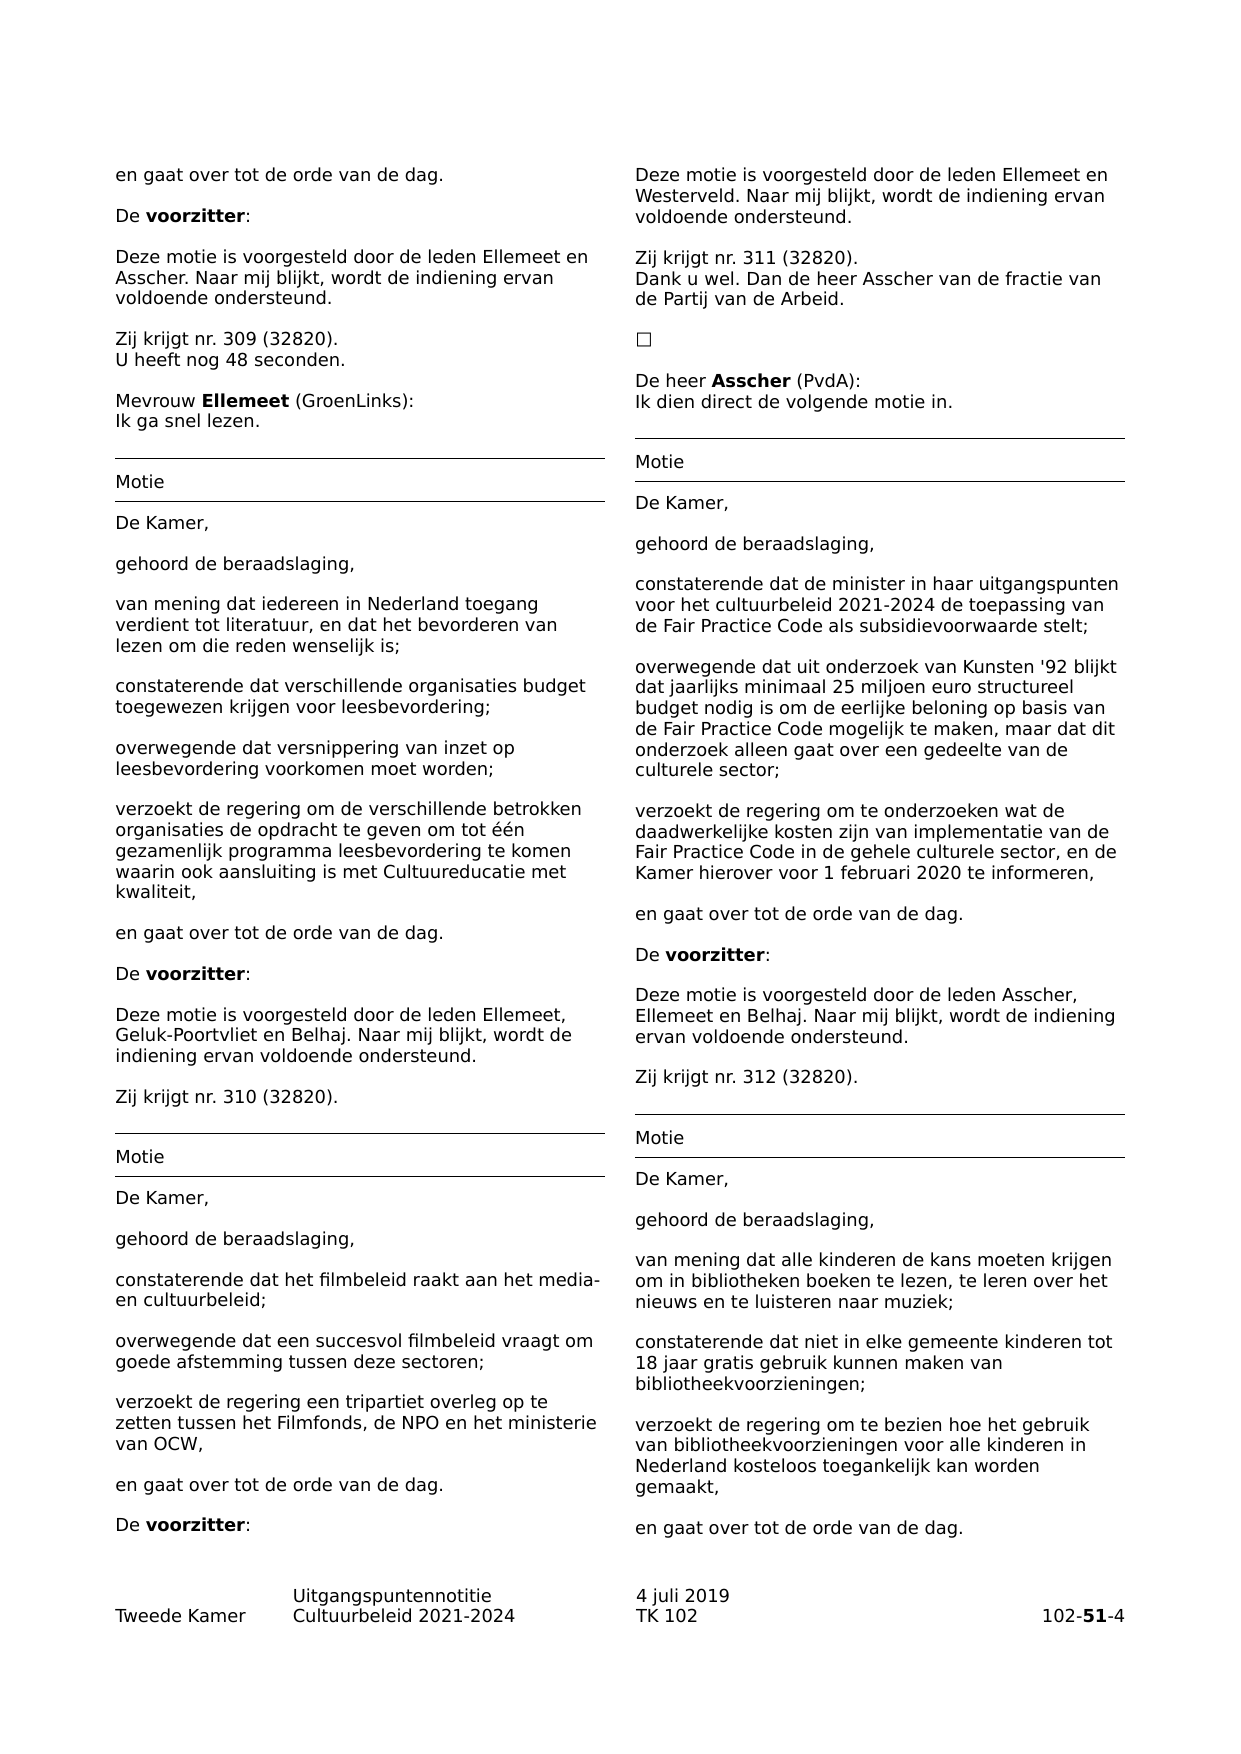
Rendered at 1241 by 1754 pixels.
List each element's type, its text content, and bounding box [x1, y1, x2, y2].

text Zij krijgt nr. 309 (32820). [115, 329, 605, 350]
text gehoord de beraadslaging, [115, 1229, 605, 1249]
text Zij krijgt nr. 311 (32820). [635, 247, 1125, 268]
text Dank u wel. Dan de heer Asscher van de fractie van de Partij van de Arbeid. [635, 268, 1125, 310]
text De voorzitter: [115, 206, 605, 227]
text van mening dat iedereen in Nederland toegang verdient tot literatuur, en dat het bevorderen van lezen om die reden wenselijk is; [115, 594, 605, 656]
text ⬜ [635, 330, 1125, 351]
text verzoekt de regering om te bezien hoe het gebruik van bibliotheekvoorzieningen voor alle kinderen in Nederland kosteloos toegankelijk kan worden gemaakt, [635, 1414, 1125, 1497]
text De Kamer, [635, 493, 1125, 513]
text gehoord de beraadslaging, [635, 533, 1125, 554]
text Ik dien direct de volgende motie in. [635, 391, 1125, 412]
text verzoekt de regering om de verschillende betrokken organisaties de opdracht te geven om tot één gezamenlijk programma leesbevordering te komen waarin ook aansluiting is met Cultuureducatie met kwaliteit, [115, 799, 605, 903]
text constaterende dat niet in elke gemeente kinderen tot 18 jaar gratis gebruik kunnen maken van bibliotheekvoorzieningen; [635, 1332, 1125, 1394]
text Motie [115, 472, 605, 493]
text Motie [115, 1147, 605, 1168]
text overwegende dat uit onderzoek van Kunsten '92 blijkt dat jaarlijks minimaal 25 miljoen euro structureel budget nodig is om de eerlijke beloning op basis van de Fair Practice Code mogelijk te maken, maar dat dit onderzoek alleen gaat over een gedeelte van de culturele sector; [635, 656, 1125, 781]
text Deze motie is voorgesteld door de leden Ellemeet en Asscher. Naar mij blijkt, wordt de indiening ervan voldoende ondersteund. [115, 247, 605, 309]
text en gaat over tot de orde van de dag. [635, 904, 1125, 924]
text Mevrouw Ellemeet (GroenLinks): [115, 391, 605, 411]
text gehoord de beraadslaging, [635, 1209, 1125, 1230]
text Deze motie is voorgesteld door de leden Asscher, Ellemeet en Belhaj. Naar mij blijkt, wordt de indiening ervan voldoende ondersteund. [635, 985, 1125, 1047]
text en gaat over tot de orde van de dag. [635, 1517, 1125, 1538]
text constaterende dat het filmbeleid raakt aan het media- en cultuurbeleid; [115, 1269, 605, 1311]
text en gaat over tot de orde van de dag. [115, 923, 605, 944]
text van mening dat alle kinderen de kans moeten krijgen om in bibliotheken boeken te lezen, te leren over het nieuws en te luisteren naar muziek; [635, 1250, 1125, 1312]
text U heeft nog 48 seconden. [115, 350, 605, 371]
text De heer Asscher (PvdA): [635, 371, 1125, 391]
text Deze motie is voorgesteld door de leden Ellemeet, Geluk-Poortvliet en Belhaj. Naar mij blijkt, wordt de indiening ervan voldoende ondersteund. [115, 1004, 605, 1067]
text en gaat over tot de orde van de dag. [115, 1474, 605, 1495]
text verzoekt de regering om te onderzoeken wat de daadwerkelijke kosten zijn van implementatie van de Fair Practice Code in de gehele culturele sector, en de Kamer hierover voor 1 februari 2020 te informeren, [635, 801, 1125, 884]
text en gaat over tot de orde van de dag. [115, 165, 605, 186]
text verzoekt de regering een tripartiet overleg op te zetten tussen het Filmfonds, de NPO en het ministerie van OCW, [115, 1392, 605, 1454]
text Zij krijgt nr. 312 (32820). [635, 1067, 1125, 1088]
text De voorzitter: [115, 1515, 605, 1536]
text Ik ga snel lezen. [115, 411, 605, 432]
text overwegende dat versnippering van inzet op leesbevordering voorkomen moet worden; [115, 738, 605, 779]
text Zij krijgt nr. 310 (32820). [115, 1087, 605, 1107]
text constaterende dat verschillende organisaties budget toegewezen krijgen voor leesbevordering; [115, 676, 605, 718]
text overwegende dat een succesvol filmbeleid vraagt om goede afstemming tussen deze sectoren; [115, 1331, 605, 1372]
text De voorzitter: [635, 944, 1125, 965]
text De Kamer, [115, 513, 605, 533]
text gehoord de beraadslaging, [115, 553, 605, 574]
text De voorzitter: [115, 964, 605, 984]
text Deze motie is voorgesteld door de leden Ellemeet en Westerveld. Naar mij blijkt, wordt de indiening ervan voldoende ondersteund. [635, 165, 1125, 227]
text Motie [635, 1128, 1125, 1149]
text De Kamer, [635, 1169, 1125, 1189]
text constaterende dat de minister in haar uitgangspunten voor het cultuurbeleid 2021-2024 de toepassing van de Fair Practice Code als subsidievoorwaarde stelt; [635, 574, 1125, 636]
text De Kamer, [115, 1188, 605, 1209]
text Motie [635, 452, 1125, 473]
